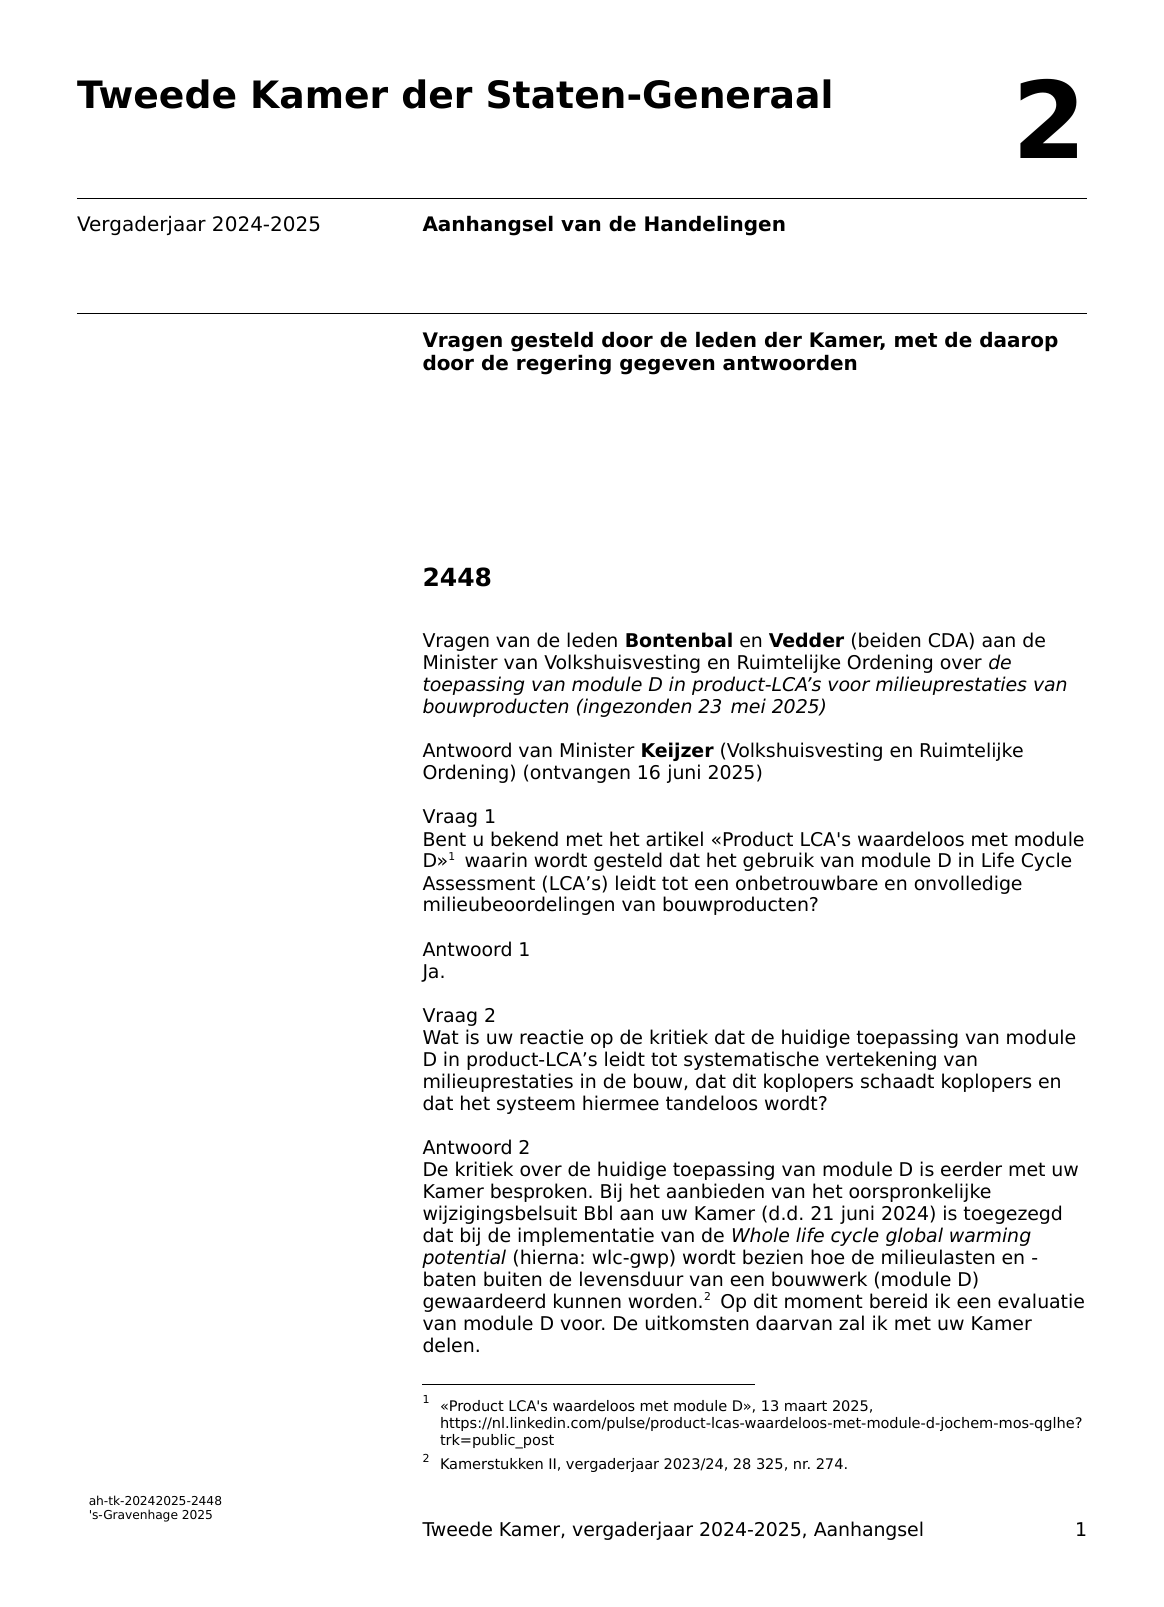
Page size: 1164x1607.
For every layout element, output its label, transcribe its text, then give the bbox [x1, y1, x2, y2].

table_header Tweede Kamer der Staten-Generaal [77, 59, 886, 198]
text 's-Gravenhage 2025 [88, 1508, 323, 1522]
text Vragen van de leden Bontenbal en Vedder (beiden CDA) aan de Minister van Volkshuisvesting en Ruimtelijke Ordening over de toepassing van module D in product-LCA’s voor milieuprestaties van bouwproducten (ingezonden 23 mei 2025) [422, 630, 1087, 718]
text Antwoord 2 [422, 1137, 1087, 1159]
table_header 2 [886, 59, 1087, 198]
text Vraag 2 [422, 1005, 1087, 1027]
table_cell Vragen gesteld door de leden der Kamer, met de daarop door de regering gegeven antwoorden [422, 314, 1087, 375]
text Antwoord 1 [422, 938, 1087, 961]
table_cell [77, 314, 422, 375]
text Wat is uw reactie op de kritiek dat de huidige toepassing van module D in product-LCA’s leidt tot systematische vertekening van milieuprestaties in de bouw, dat dit koplopers schaadt koplopers en dat het systeem hiermee tandeloos wordt? [422, 1027, 1087, 1114]
text De kritiek over de huidige toepassing van module D is eerder met uw Kamer besproken. Bij het aanbieden van het oorspronkelijke wijzigingsbelsuit Bbl aan uw Kamer (d.d. 21 juni 2024) is toegezegd dat bij de implementatie van de Whole life cycle global warming potential (hierna: wlc-gwp) wordt bezien hoe de milieulasten en -baten buiten de levensduur van een bouwwerk (module D) gewaardeerd kunnen worden. Op dit moment bereid ik een evaluatie van module D voor. De uitkomsten daarvan zal ik met uw Kamer delen. [422, 1159, 1087, 1357]
text Ja. [422, 961, 1087, 982]
text Antwoord van Minister Keijzer (Volkshuisvesting en Ruimtelijke Ordening) (ontvangen 16 juni 2025) [422, 740, 1087, 784]
table_cell Aanhangsel van de Handelingen [422, 199, 1087, 313]
table_cell Vergaderjaar 2024-2025 [77, 199, 422, 313]
text «Product LCA's waardeloos met module D», 13 maart 2025, https://nl.linkedin.com/pulse/product-lcas-waardeloos-met-module-d-jochem-mos-qglhe?trk=public_post [422, 1393, 1087, 1449]
text Vraag 1 [422, 806, 1087, 828]
text ah-tk-20242025-2448 [88, 1494, 323, 1508]
text Bent u bekend met het artikel «Product LCA's waardeloos met module D» waarin wordt gesteld dat het gebruik van module D in Life Cycle Assessment (LCA’s) leidt tot een onbetrouwbare en onvolledige milieubeoordelingen van bouwproducten? [422, 828, 1087, 916]
text 2448 [422, 563, 1087, 592]
text Kamerstukken II, vergaderjaar 2023/24, 28 325, nr. 274. [422, 1452, 1087, 1474]
